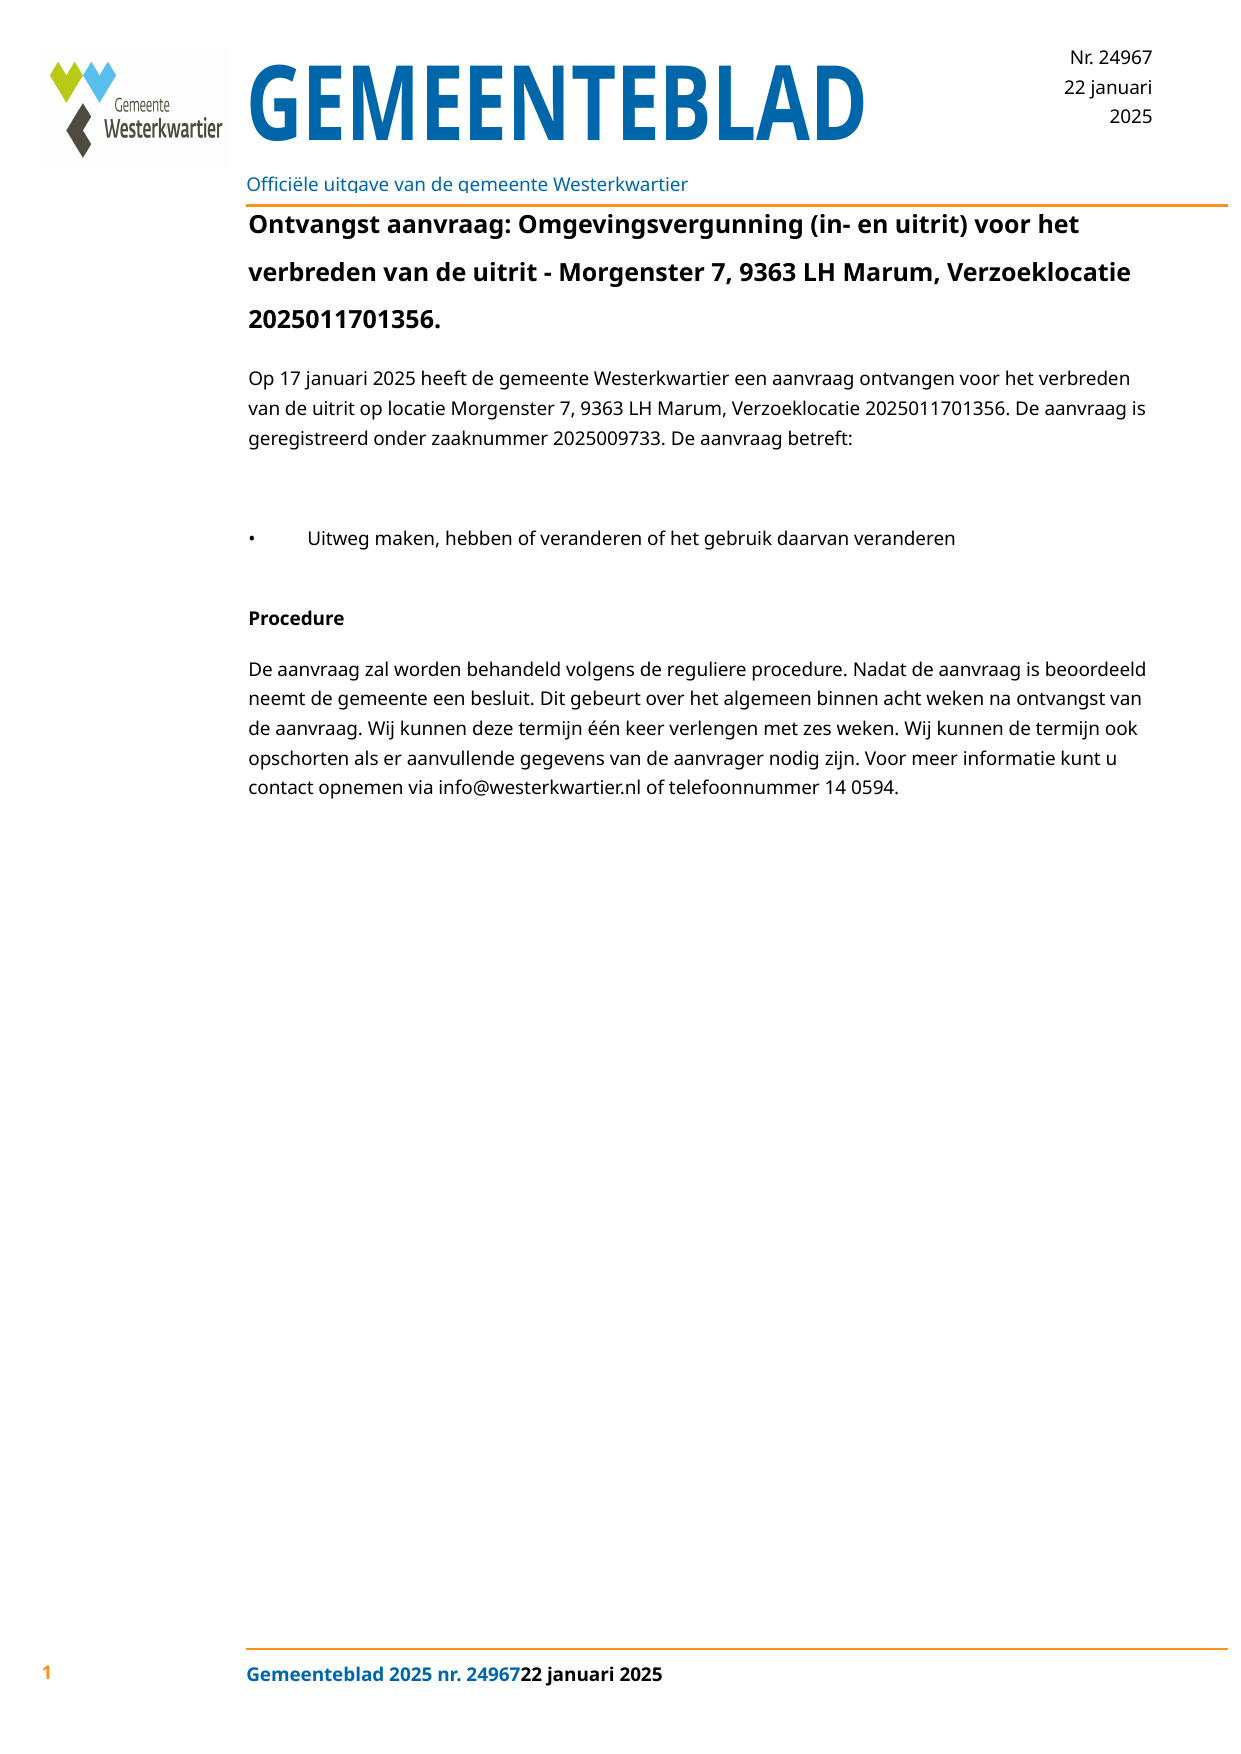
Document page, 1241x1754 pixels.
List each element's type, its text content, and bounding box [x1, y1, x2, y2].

text Ontvangst aanvraag: Omgevingsvergunning (in- en uitrit) voor het verbreden van de uitrit - Morgenster 7, 9363 LH Marum, Verzoeklocatie 2025011701356. [248, 207, 1152, 336]
text De aanvraag zal worden behandeld volgens de reguliere procedure. Nadat de aanvraag is beoordeeld neemt de gemeente een besluit. Dit gebeurt over het algemeen binnen acht weken na ontvangst van de aanvraag. Wij kunnen deze termijn één keer verlengen met zes weken. Wij kunnen de termijn ook opschorten als er aanvullende gegevens van de aanvrager nodig zijn. Voor meer informatie kunt u contact opnemen via info@westerkwartier.nl of telefoonnummer 14 0594. [248, 656, 1152, 800]
text Procedure [248, 606, 1152, 631]
picture [41, 47, 231, 172]
text Op 17 januari 2025 heeft de gemeente Westerkwartier een aanvraag ontvangen voor het verbreden van de uitrit op locatie Morgenster 7, 9363 LH Marum, Verzoeklocatie 2025011701356. De aanvraag is geregistreerd onder zaaknummer 2025009733. De aanvraag betreft: [248, 366, 1152, 450]
list Uitweg maken, hebben of veranderen of het gebruik daarvan veranderen [248, 526, 1152, 551]
